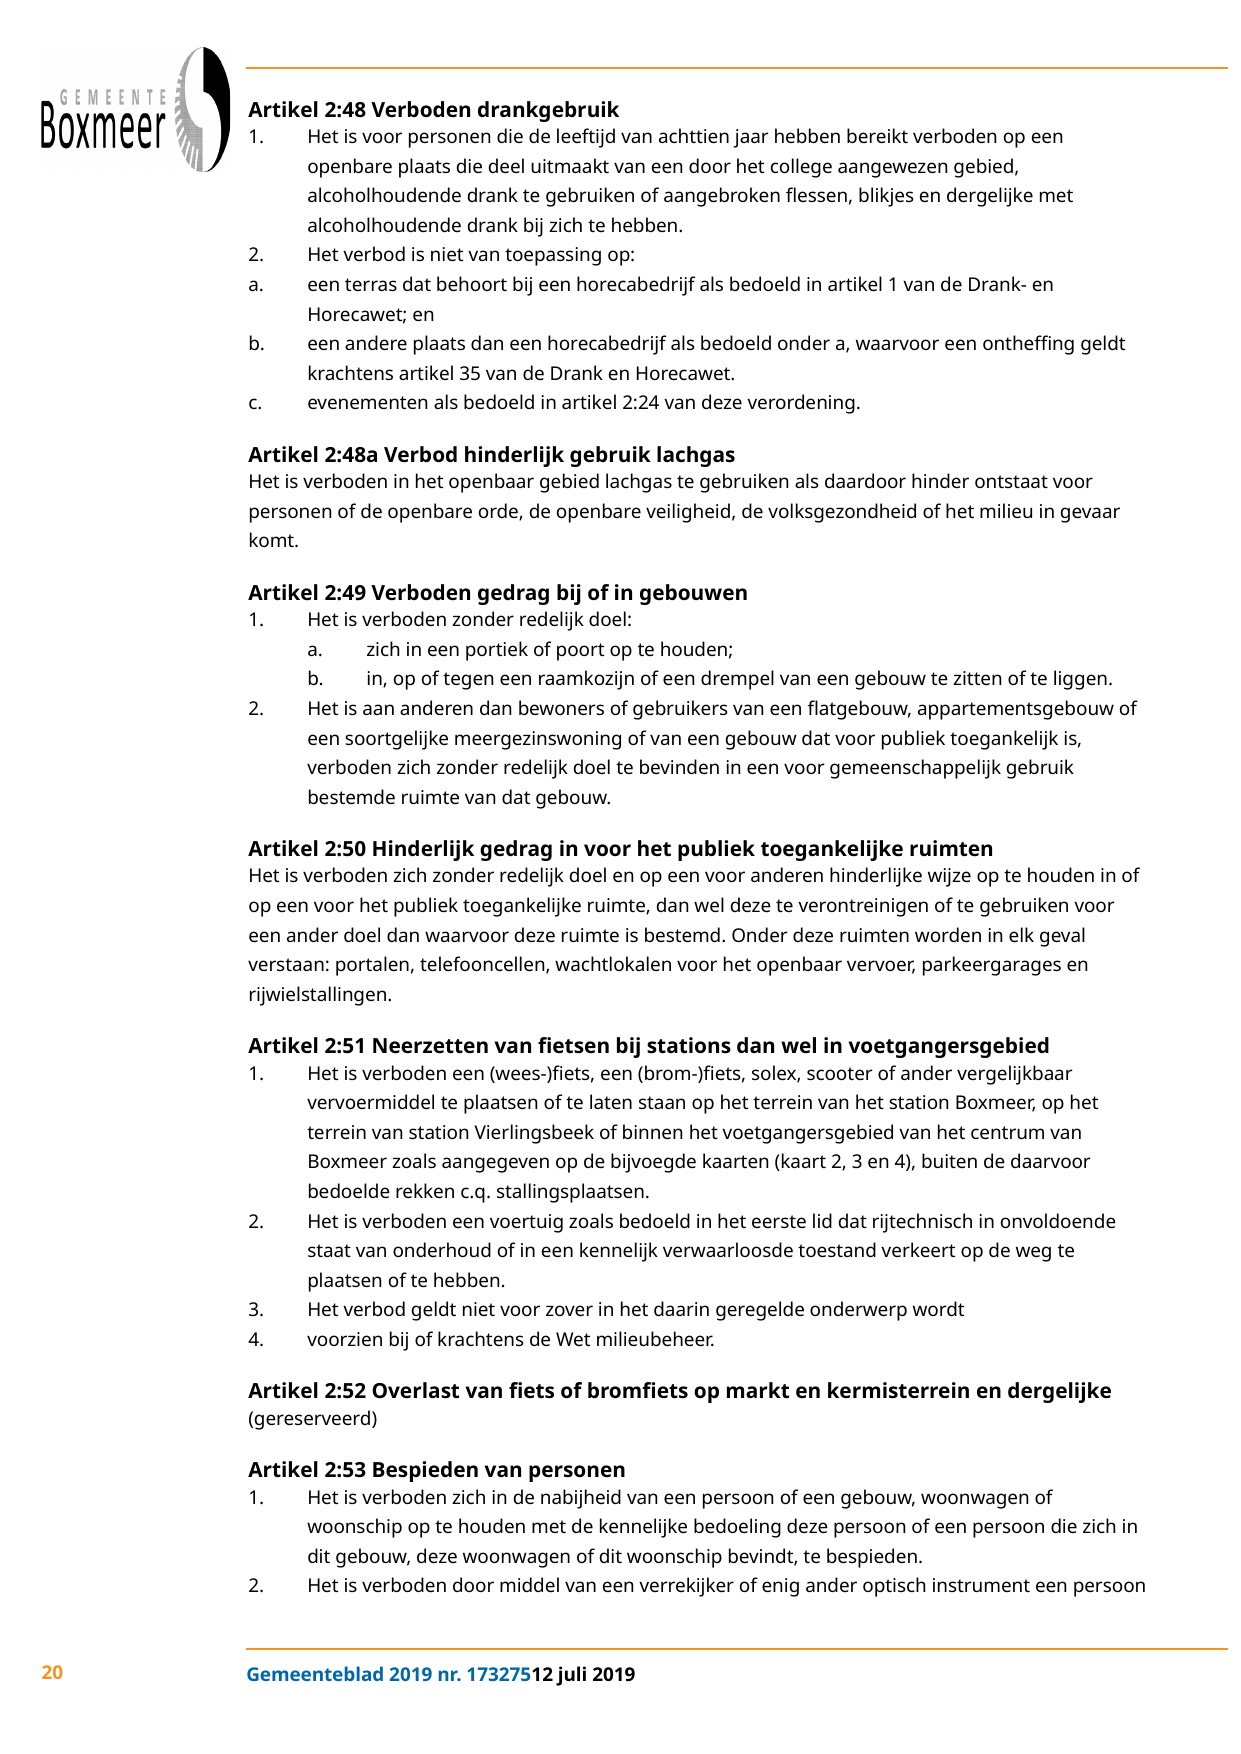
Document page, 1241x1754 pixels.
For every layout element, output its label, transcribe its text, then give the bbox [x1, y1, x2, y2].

list Het is voor personen die de leeftijd van achttien jaar hebben bereikt verboden op een openbare plaats die deel uitmaakt van een door het college aangewezen gebied, alcoholhoudende drank te gebruiken of aangebroken flessen, blikjes en dergelijke met alcoholhoudende drank bij zich te hebben. [248, 123, 1152, 238]
text Artikel 2:48a Verbod hinderlijk gebruik lachgas [248, 440, 1152, 468]
list een terras dat behoort bij een horecabedrijf als bedoeld in artikel 1 van de Drank- en Horecawet; en [248, 271, 1152, 326]
text (gereserveerd) [248, 1405, 1152, 1431]
text Het is verboden zich zonder redelijk doel en op een voor anderen hinderlijke wijze op te houden in of op een voor het publiek toegankelijke ruimte, dan wel deze te verontreinigen of te gebruiken voor een ander doel dan waarvoor deze ruimte is bestemd. Onder deze ruimten worden in elk geval verstaan: portalen, telefooncellen, wachtlokalen voor het openbaar vervoer, parkeergarages en rijwielstallingen. [248, 863, 1152, 1007]
list evenementen als bedoeld in artikel 2:24 van deze verordening. [248, 389, 1152, 415]
text Artikel 2:52 Overlast van fiets of bromfiets op markt en kermisterrein en dergelijke [248, 1377, 1152, 1405]
text Artikel 2:51 Neerzetten van fietsen bij stations dan wel in voetgangersgebied [248, 1031, 1152, 1060]
list Het is aan anderen dan bewoners of gebruikers van een flatgebouw, appartementsgebouw of een soortgelijke meergezinswoning of van een gebouw dat voor publiek toegankelijk is, verboden zich zonder redelijk doel te bevinden in een voor gemeenschappelijk gebruik bestemde ruimte van dat gebouw. [248, 695, 1152, 809]
list zich in een portiek of poort op te houden; [307, 636, 1152, 662]
text Artikel 2:49 Verboden gedrag bij of in gebouwen [248, 578, 1152, 606]
list een andere plaats dan een horecabedrijf als bedoeld onder a, waarvoor een ontheffing geldt krachtens artikel 35 van de Drank en Horecawet. [248, 330, 1152, 386]
text Het is verboden in het openbaar gebied lachgas te gebruiken als daardoor hinder ontstaat voor personen of de openbare orde, de openbare veiligheid, de volksgezondheid of het milieu in gevaar komt. [248, 468, 1152, 553]
picture [41, 47, 231, 172]
list in, op of tegen een raamkozijn of een drempel van een gebouw te zitten of te liggen. [307, 666, 1152, 691]
list Het is verboden door middel van een verrekijker of enig ander optisch instrument een persoon [248, 1573, 1152, 1598]
list Het is verboden een (wees-)fiets, een (brom-)fiets, solex, scooter of ander vergelijkbaar vervoermiddel te plaatsen of te laten staan op het terrein van het station Boxmeer, op het terrein van station Vierlingsbeek of binnen het voetgangersgebied van het centrum van Boxmeer zoals aangegeven op de bijvoegde kaarten (kaart 2, 3 en 4), buiten de daarvoor bedoelde rekken c.q. stallingsplaatsen. [248, 1060, 1152, 1204]
text Artikel 2:53 Bespieden van personen [248, 1455, 1152, 1484]
list Het verbod is niet van toepassing op: [248, 242, 1152, 267]
text Artikel 2:48 Verboden drankgebruik [248, 95, 1152, 123]
list Het is verboden een voertuig zoals bedoeld in het eerste lid dat rijtechnisch in onvoldoende staat van onderhoud of in een kennelijk verwaarloosde toestand verkeert op de weg te plaatsen of te hebben. [248, 1208, 1152, 1293]
list Het verbod geldt niet voor zover in het daarin geregelde onderwerp wordt [248, 1297, 1152, 1322]
text Artikel 2:50 Hinderlijk gedrag in voor het publiek toegankelijke ruimten [248, 834, 1152, 863]
list voorzien bij of krachtens de Wet milieubeheer. [248, 1326, 1152, 1352]
list Het is verboden zich in de nabijheid van een persoon of een gebouw, woonwagen of woonschip op te houden met de kennelijke bedoeling deze persoon of een persoon die zich in dit gebouw, deze woonwagen of dit woonschip bevindt, te bespieden. [248, 1484, 1152, 1569]
list Het is verboden zonder redelijk doel: [248, 606, 1152, 632]
